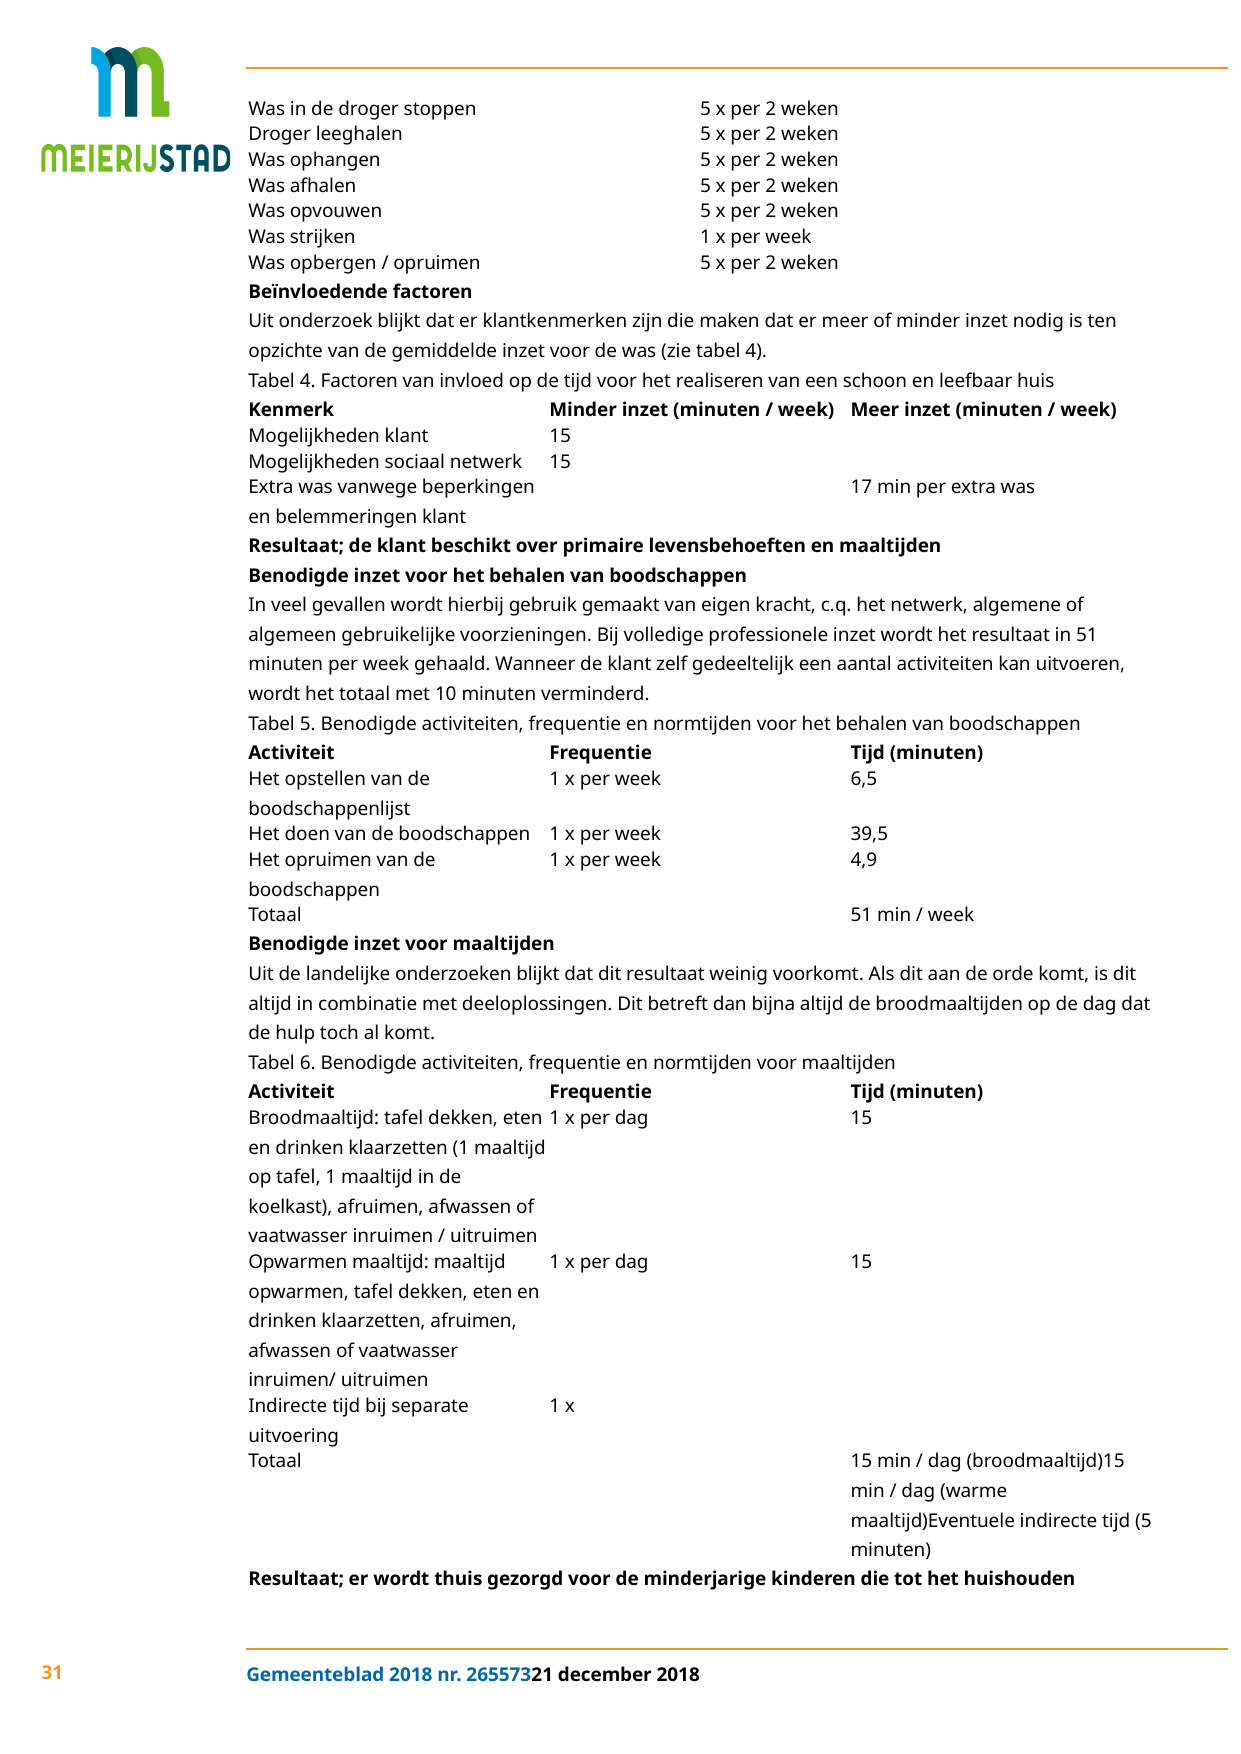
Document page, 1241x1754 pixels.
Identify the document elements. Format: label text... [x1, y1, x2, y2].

table_cell Was in de droger stoppen [248, 95, 700, 121]
table_cell 15 [850, 1104, 1152, 1248]
picture [41, 47, 231, 172]
table_cell [549, 902, 850, 927]
table_cell Was afhalen [248, 172, 700, 198]
table_header Frequentie [549, 1079, 850, 1104]
table_cell [850, 448, 1152, 474]
table_cell Was opbergen / opruimen [248, 249, 700, 275]
table_cell [850, 422, 1152, 448]
text Uit de landelijke onderzoeken blijkt dat dit resultaat weinig voorkomt. Als dit aan de orde komt, is dit altijd in combinatie met deeloplossingen. Dit betreft dan bijna altijd de broodmaaltijden op de dag dat de hulp toch al komt. [248, 960, 1152, 1045]
text Tabel 5. Benodigde activiteiten, frequentie en normtijden voor het behalen van boodschappen [248, 710, 1152, 736]
table_cell Mogelijkheden sociaal netwerk [248, 448, 549, 474]
table_header Tijd (minuten) [850, 740, 1152, 765]
table_cell 1 x per week [549, 765, 850, 821]
table_header Kenmerk [248, 397, 549, 422]
table_cell 15 [549, 448, 850, 474]
table_cell 51 min / week [850, 902, 1152, 927]
table_cell 1 x per week [549, 846, 850, 902]
table_cell [549, 474, 850, 529]
table_cell 5 x per 2 weken [700, 172, 1152, 198]
table_cell 5 x per 2 weken [700, 121, 1152, 146]
table_cell 5 x per 2 weken [700, 95, 1152, 121]
table_cell 39,5 [850, 821, 1152, 846]
text Tabel 6. Benodigde activiteiten, frequentie en normtijden voor maaltijden [248, 1049, 1152, 1074]
table_cell 1 x per dag [549, 1248, 850, 1392]
table_header Minder inzet (minuten / week) [549, 397, 850, 422]
table_cell 4,9 [850, 846, 1152, 902]
table_cell 17 min per extra was [850, 474, 1152, 529]
table_cell 5 x per 2 weken [700, 249, 1152, 275]
table_cell 15 min / dag (broodmaaltijd)15 min / dag (warme maaltijd)Eventuele indirecte tijd (5 minuten) [850, 1448, 1152, 1562]
table_header Frequentie [549, 740, 850, 765]
table_cell Het doen van de boodschappen [248, 821, 549, 846]
text Beïnvloedende factoren [248, 278, 1152, 304]
table_cell 1 x [549, 1393, 850, 1448]
table_cell Was opvouwen [248, 198, 700, 223]
table_header Activiteit [248, 1079, 549, 1104]
text Resultaat; er wordt thuis gezorgd voor de minderjarige kinderen die tot het huishouden [248, 1565, 1152, 1591]
table_cell Het opstellen van de boodschappenlijst [248, 765, 549, 821]
table_header Meer inzet (minuten / week) [850, 397, 1152, 422]
table_cell Extra was vanwege beperkingen en belemmeringen klant [248, 474, 549, 529]
text Uit onderzoek blijkt dat er klantkenmerken zijn die maken dat er meer of minder inzet nodig is ten opzichte van de gemiddelde inzet voor de was (zie tabel 4). [248, 308, 1152, 363]
table_cell Was ophangen [248, 146, 700, 172]
table_cell Broodmaaltijd: tafel dekken, eten en drinken klaarzetten (1 maaltijd op tafel, 1 maaltijd in de koelkast), afruimen, afwassen of vaatwasser inruimen / uitruimen [248, 1104, 549, 1248]
text In veel gevallen wordt hierbij gebruik gemaakt van eigen kracht, c.q. het netwerk, algemene of algemeen gebruikelijke voorzieningen. Bij volledige professionele inzet wordt het resultaat in 51 minuten per week gehaald. Wanneer de klant zelf gedeeltelijk een aantal activiteiten kan uitvoeren, wordt het totaal met 10 minuten verminderd. [248, 591, 1152, 706]
table_cell [549, 1448, 850, 1562]
table_cell Droger leeghalen [248, 121, 700, 146]
table_cell Was strijken [248, 224, 700, 249]
table_cell Indirecte tijd bij separate uitvoering [248, 1393, 549, 1448]
table_cell 1 x per week [549, 821, 850, 846]
table_cell [850, 1393, 1152, 1448]
table_cell Totaal [248, 902, 549, 927]
table_cell 1 x per week [700, 224, 1152, 249]
table_cell 15 [549, 422, 850, 448]
table_cell 15 [850, 1248, 1152, 1392]
text Benodigde inzet voor maaltijden [248, 931, 1152, 956]
table_header Tijd (minuten) [850, 1079, 1152, 1104]
table_cell Mogelijkheden klant [248, 422, 549, 448]
table_cell 5 x per 2 weken [700, 146, 1152, 172]
table_cell Opwarmen maaltijd: maaltijd opwarmen, tafel dekken, eten en drinken klaarzetten, afruimen, afwassen of vaatwasser inruimen/ uitruimen [248, 1248, 549, 1392]
table_cell Totaal [248, 1448, 549, 1562]
table_cell 1 x per dag [549, 1104, 850, 1248]
text Tabel 4. Factoren van invloed op de tijd voor het realiseren van een schoon en leefbaar huis [248, 367, 1152, 393]
table_cell 6,5 [850, 765, 1152, 821]
table_header Activiteit [248, 740, 549, 765]
text Resultaat; de klant beschikt over primaire levensbehoeften en maaltijden [248, 532, 1152, 558]
table_cell Het opruimen van de boodschappen [248, 846, 549, 902]
text Benodigde inzet voor het behalen van boodschappen [248, 562, 1152, 588]
table_cell 5 x per 2 weken [700, 198, 1152, 223]
